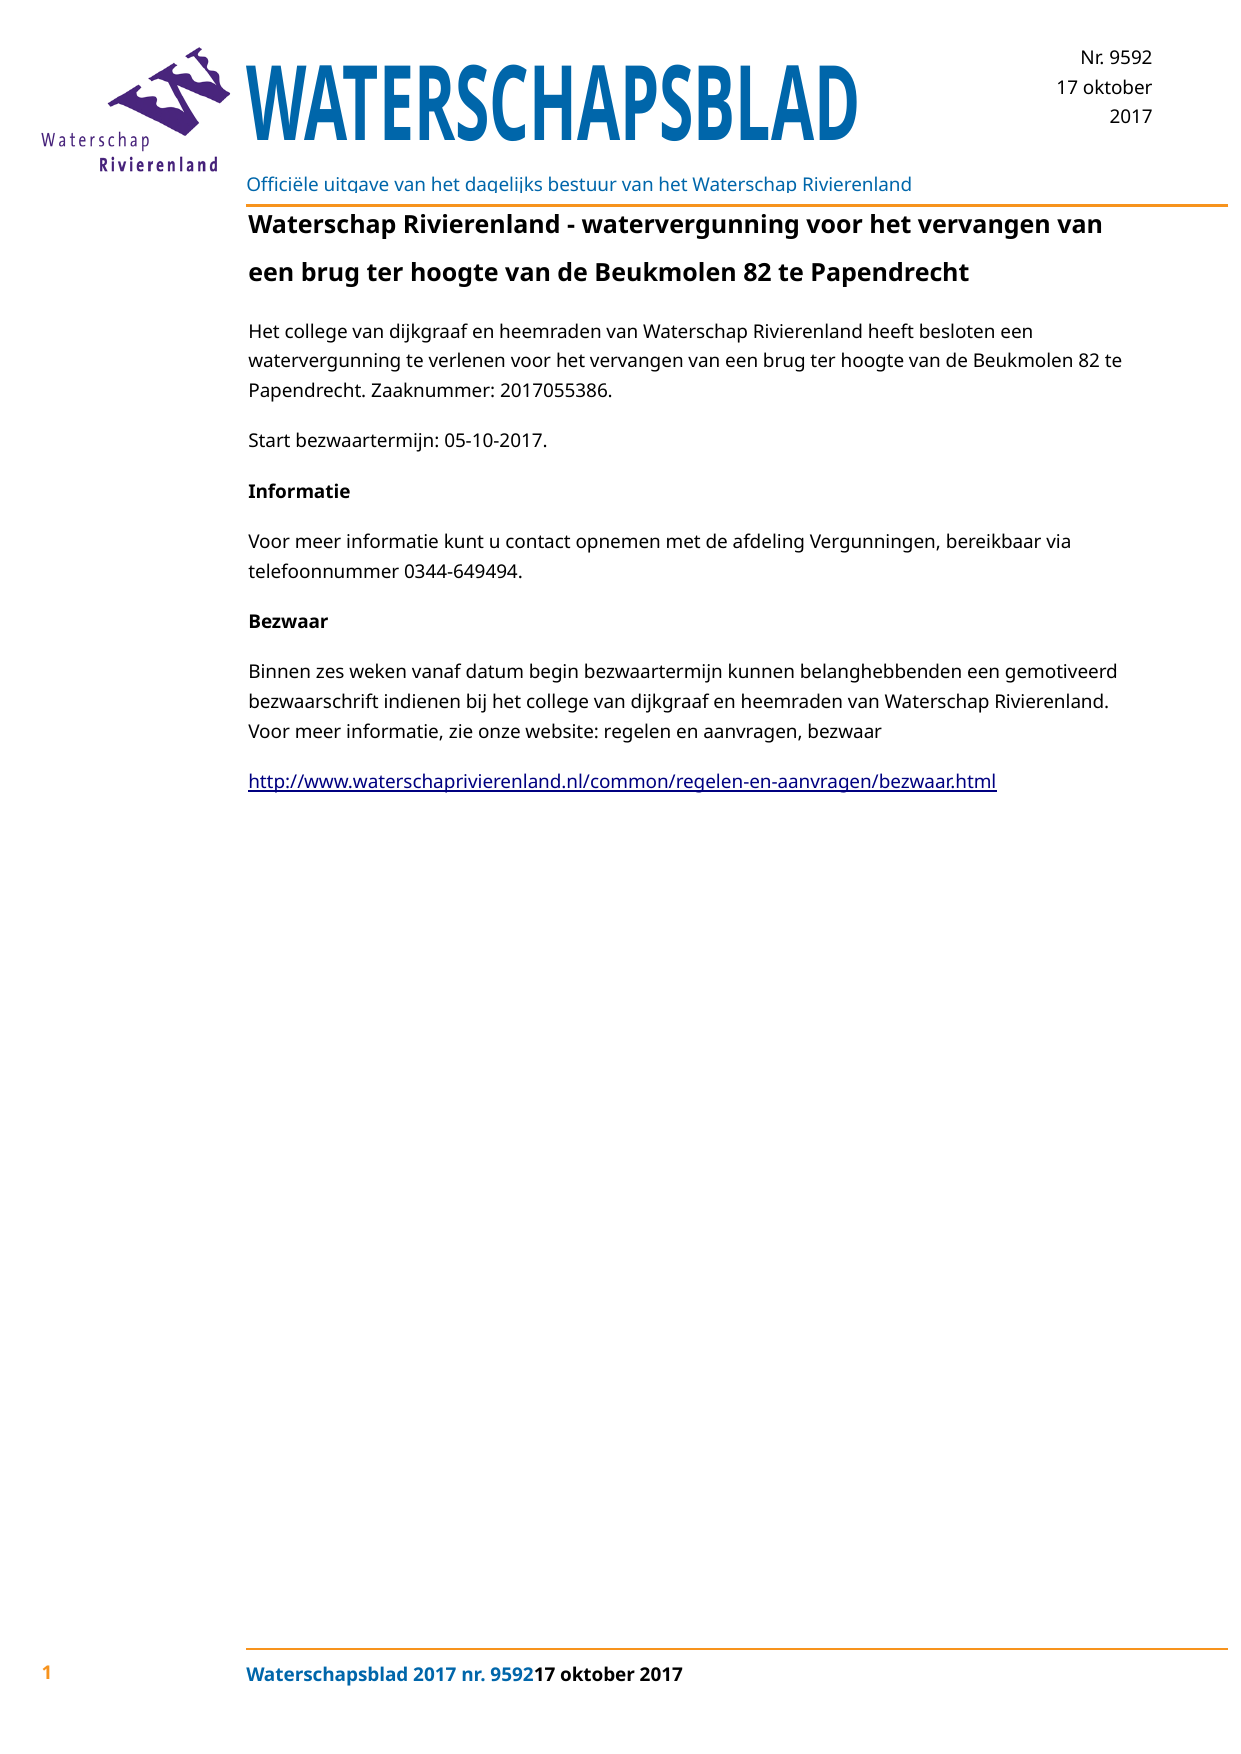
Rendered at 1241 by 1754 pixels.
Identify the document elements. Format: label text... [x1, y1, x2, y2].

picture [41, 47, 231, 172]
text Waterschap Rivierenland - watervergunning voor het vervangen van een brug ter hoogte van de Beukmolen 82 te Papendrecht [248, 207, 1152, 288]
text Bezwaar [248, 608, 1152, 634]
text Start bezwaartermijn: 05-10-2017. [248, 427, 1152, 453]
text http://www.waterschaprivierenland.nl/common/regelen-en-aanvragen/bezwaar.html [248, 768, 1152, 794]
text Binnen zes weken vanaf datum begin bezwaartermijn kunnen belanghebbenden een gemotiveerd bezwaarschrift indienen bij het college van dijkgraaf en heemraden van Waterschap Rivierenland. Voor meer informatie, zie onze website: regelen en aanvragen, bezwaar [248, 659, 1152, 744]
text Informatie [248, 478, 1152, 504]
text Voor meer informatie kunt u contact opnemen met de afdeling Vergunningen, bereikbaar via telefoonnummer 0344-649494. [248, 528, 1152, 584]
text Het college van dijkgraaf en heemraden van Waterschap Rivierenland heeft besloten een watervergunning te verlenen voor het vervangen van een brug ter hoogte van de Beukmolen 82 te Papendrecht. Zaaknummer: 2017055386. [248, 318, 1152, 403]
